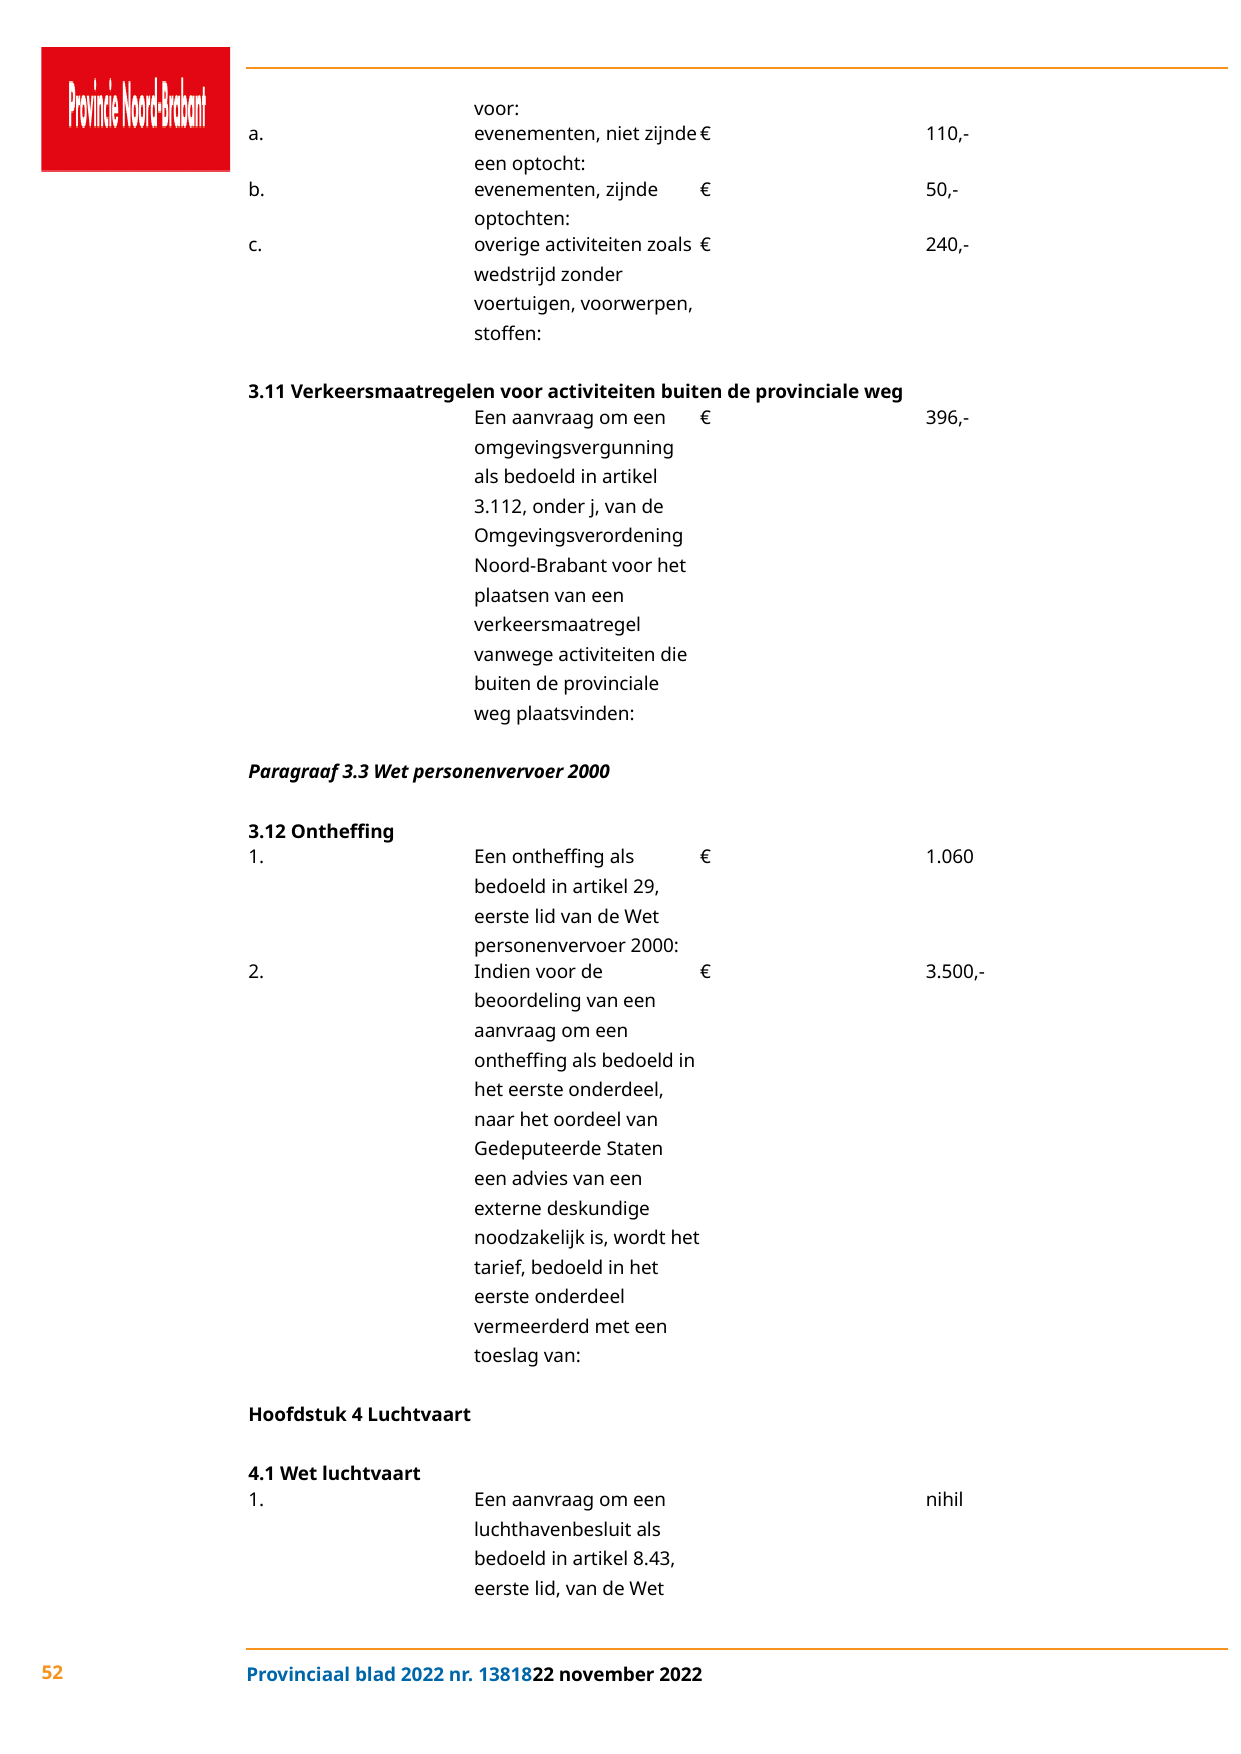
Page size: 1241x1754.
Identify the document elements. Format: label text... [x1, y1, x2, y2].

text Paragraaf 3.3 Wet personenvervoer 2000 [248, 759, 1152, 784]
table_cell € [700, 404, 926, 726]
table_cell [700, 95, 926, 121]
table_cell 2. [248, 958, 474, 1368]
table_cell € [700, 121, 926, 176]
table_cell overige activiteiten zoals wedstrijd zonder voertuigen, voorwerpen, stoffen: [474, 231, 700, 346]
table_cell nihil [926, 1486, 1152, 1601]
table_cell c. [248, 231, 474, 346]
table_header 4.1 Wet luchtvaart [248, 1461, 1152, 1486]
table_cell 240,- [926, 231, 1152, 346]
table_cell Een aanvraag om een omgevingsvergunning als bedoeld in artikel 3.112, onder j, van de Omgevingsverordening Noord-Brabant voor het plaatsen van een verkeersmaatregel vanwege activiteiten die buiten de provinciale weg plaatsvinden: [474, 404, 700, 726]
table_cell € [700, 958, 926, 1368]
text Hoofdstuk 4 Luchtvaart [248, 1401, 1152, 1427]
table_cell b. [248, 176, 474, 231]
table_cell 110,- [926, 121, 1152, 176]
table_cell 1. [248, 1486, 474, 1601]
table_header 3.11 Verkeersmaatregelen voor activiteiten buiten de provinciale weg [248, 379, 1152, 404]
table_cell € [700, 176, 926, 231]
table_cell [248, 404, 474, 726]
table_cell 50,- [926, 176, 1152, 231]
picture [41, 47, 231, 172]
table_cell 396,- [926, 404, 1152, 726]
table_cell [248, 95, 474, 121]
table_cell 1.060 [926, 844, 1152, 958]
table_cell evenementen, niet zijnde een optocht: [474, 121, 700, 176]
table_header 3.12 Ontheffing [248, 818, 1152, 844]
table_cell 1. [248, 844, 474, 958]
table_cell [700, 1486, 926, 1601]
table_cell Een aanvraag om een luchthavenbesluit als bedoeld in artikel 8.43, eerste lid, van de Wet [474, 1486, 700, 1601]
table_cell a. [248, 121, 474, 176]
table_cell € [700, 231, 926, 346]
table_cell Een ontheffing als bedoeld in artikel 29, eerste lid van de Wet personenvervoer 2000: [474, 844, 700, 958]
table_cell Indien voor de beoordeling van een aanvraag om een ontheffing als bedoeld in het eerste onderdeel, naar het oordeel van Gedeputeerde Staten een advies van een externe deskundige noodzakelijk is, wordt het tarief, bedoeld in het eerste onderdeel vermeerderd met een toeslag van: [474, 958, 700, 1368]
table_cell 3.500,- [926, 958, 1152, 1368]
table_cell € [700, 844, 926, 958]
table_cell evenementen, zijnde optochten: [474, 176, 700, 231]
table_cell [926, 95, 1152, 121]
table_cell voor: [474, 95, 700, 121]
